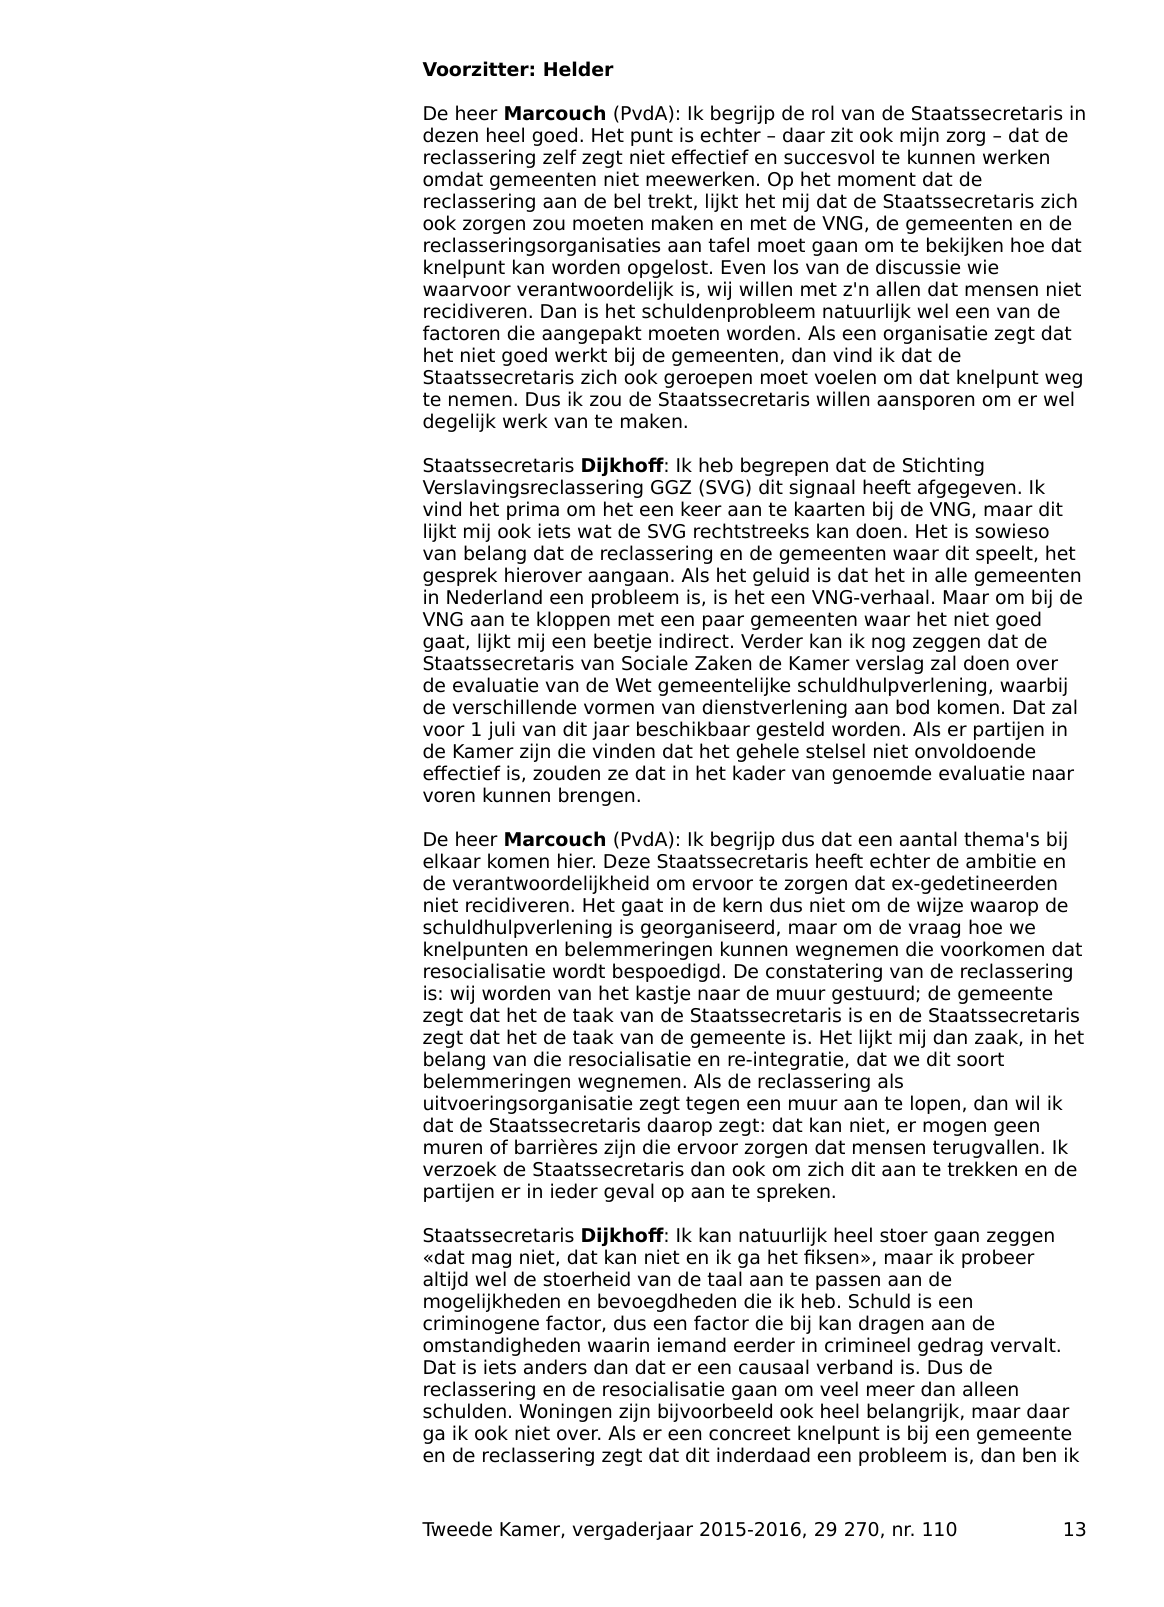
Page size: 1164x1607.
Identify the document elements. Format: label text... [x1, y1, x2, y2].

subtitle Voorzitter: Helder [422, 59, 1087, 81]
text De heer Marcouch (PvdA): Ik begrijp dus dat een aantal thema's bij elkaar komen hier. Deze Staatssecretaris heeft echter de ambitie en de verantwoordelijkheid om ervoor te zorgen dat ex-gedetineerden niet recidiveren. Het gaat in de kern dus niet om de wijze waarop de schuldhulpverlening is georganiseerd, maar om de vraag hoe we knelpunten en belemmeringen kunnen wegnemen die voorkomen dat resocialisatie wordt bespoedigd. De constatering van de reclassering is: wij worden van het kastje naar de muur gestuurd; de gemeente zegt dat het de taak van de Staatssecretaris is en de Staatssecretaris zegt dat het de taak van de gemeente is. Het lijkt mij dan zaak, in het belang van die resocialisatie en re-integratie, dat we dit soort belemmeringen wegnemen. Als de reclassering als uitvoeringsorganisatie zegt tegen een muur aan te lopen, dan wil ik dat de Staatssecretaris daarop zegt: dat kan niet, er mogen geen muren of barrières zijn die ervoor zorgen dat mensen terugvallen. Ik verzoek de Staatssecretaris dan ook om zich dit aan te trekken en de partijen er in ieder geval op aan te spreken. [422, 829, 1087, 1203]
text Staatssecretaris Dijkhoff: Ik heb begrepen dat de Stichting Verslavingsreclassering GGZ (SVG) dit signaal heeft afgegeven. Ik vind het prima om het een keer aan te kaarten bij de VNG, maar dit lijkt mij ook iets wat de SVG rechtstreeks kan doen. Het is sowieso van belang dat de reclassering en de gemeenten waar dit speelt, het gesprek hierover aangaan. Als het geluid is dat het in alle gemeenten in Nederland een probleem is, is het een VNG-verhaal. Maar om bij de VNG aan te kloppen met een paar gemeenten waar het niet goed gaat, lijkt mij een beetje indirect. Verder kan ik nog zeggen dat de Staatssecretaris van Sociale Zaken de Kamer verslag zal doen over de evaluatie van de Wet gemeentelijke schuldhulpverlening, waarbij de verschillende vormen van dienstverlening aan bod komen. Dat zal voor 1 juli van dit jaar beschikbaar gesteld worden. Als er partijen in de Kamer zijn die vinden dat het gehele stelsel niet onvoldoende effectief is, zouden ze dat in het kader van genoemde evaluatie naar voren kunnen brengen. [422, 455, 1087, 807]
text Staatssecretaris Dijkhoff: Ik kan natuurlijk heel stoer gaan zeggen «dat mag niet, dat kan niet en ik ga het fiksen», maar ik probeer altijd wel de stoerheid van de taal aan te passen aan de mogelijkheden en bevoegdheden die ik heb. Schuld is een criminogene factor, dus een factor die bij kan dragen aan de omstandigheden waarin iemand eerder in crimineel gedrag vervalt. Dat is iets anders dan dat er een causaal verband is. Dus de reclassering en de resocialisatie gaan om veel meer dan alleen schulden. Woningen zijn bijvoorbeeld ook heel belangrijk, maar daar ga ik ook niet over. Als er een concreet knelpunt is bij een gemeente en de reclassering zegt dat dit inderdaad een probleem is, dan ben ik [422, 1225, 1087, 1467]
text De heer Marcouch (PvdA): Ik begrijp de rol van de Staatssecretaris in dezen heel goed. Het punt is echter – daar zit ook mijn zorg – dat de reclassering zelf zegt niet effectief en succesvol te kunnen werken omdat gemeenten niet meewerken. Op het moment dat de reclassering aan de bel trekt, lijkt het mij dat de Staatssecretaris zich ook zorgen zou moeten maken en met de VNG, de gemeenten en de reclasseringsorganisaties aan tafel moet gaan om te bekijken hoe dat knelpunt kan worden opgelost. Even los van de discussie wie waarvoor verantwoordelijk is, wij willen met z'n allen dat mensen niet recidiveren. Dan is het schuldenprobleem natuurlijk wel een van de factoren die aangepakt moeten worden. Als een organisatie zegt dat het niet goed werkt bij de gemeenten, dan vind ik dat de Staatssecretaris zich ook geroepen moet voelen om dat knelpunt weg te nemen. Dus ik zou de Staatssecretaris willen aansporen om er wel degelijk werk van te maken. [422, 103, 1087, 433]
